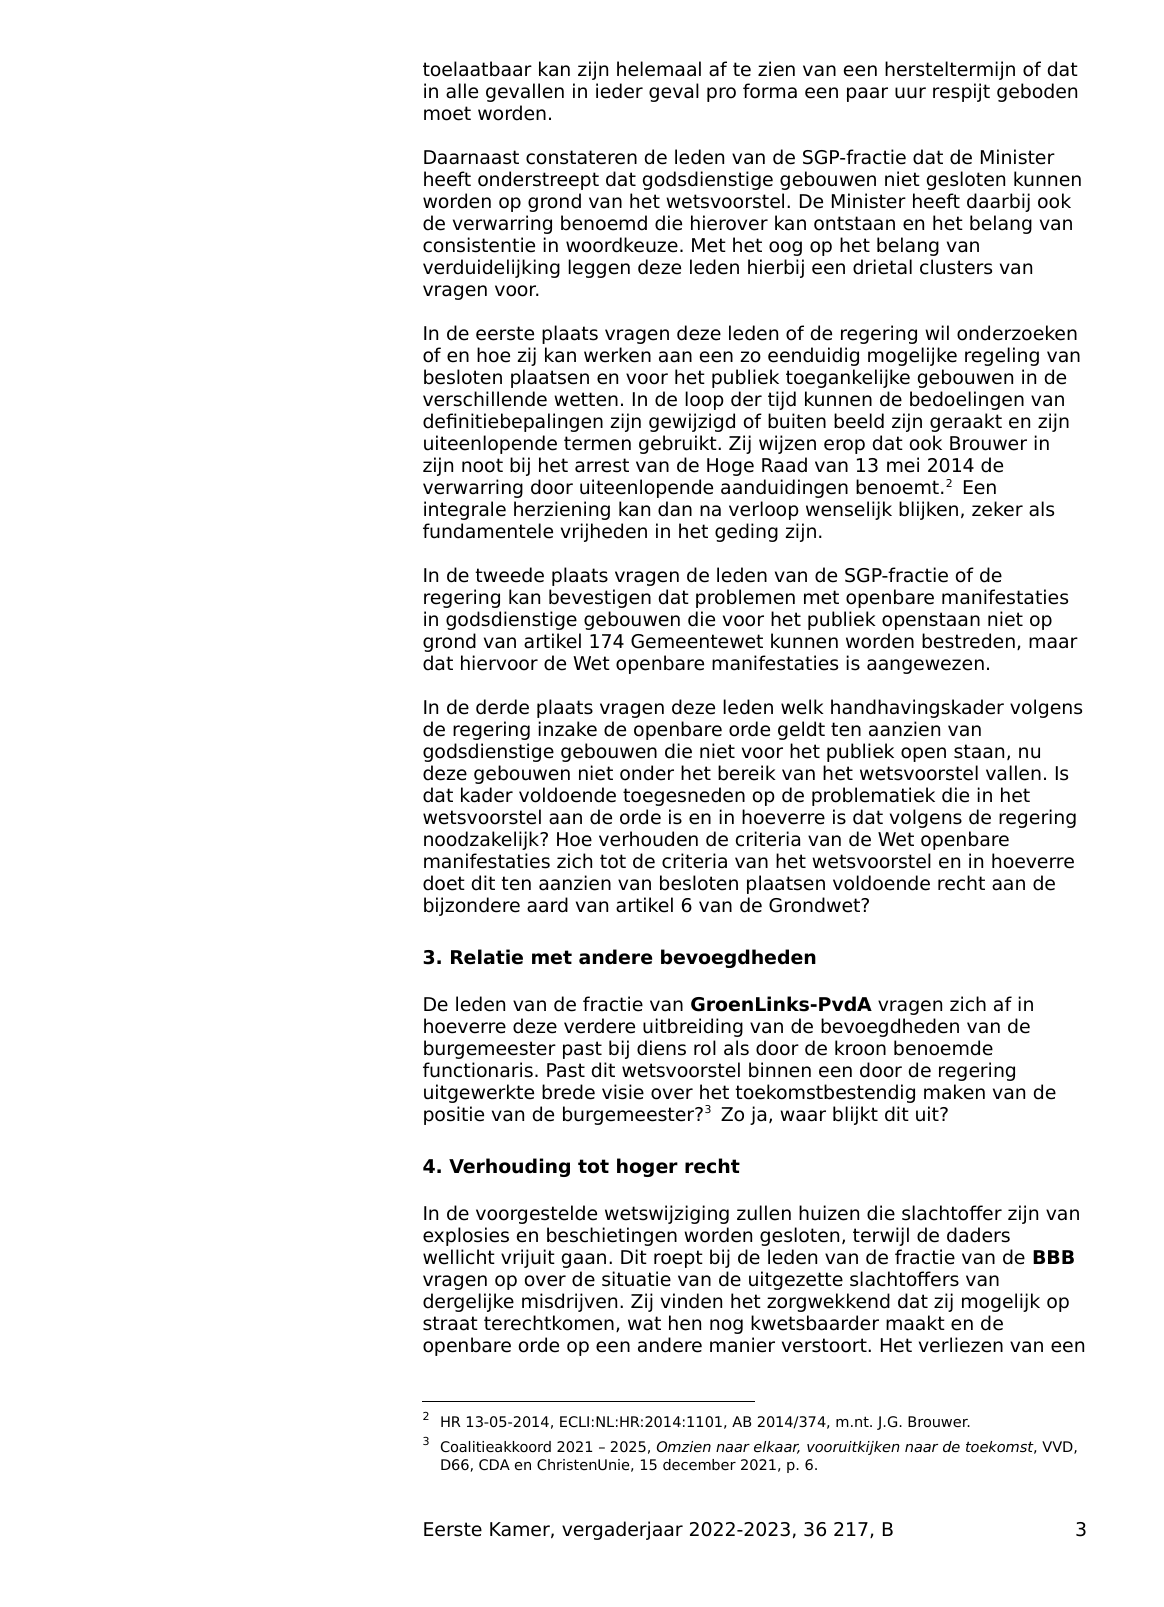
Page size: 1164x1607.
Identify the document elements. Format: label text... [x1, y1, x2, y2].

text Daarnaast constateren de leden van de SGP-fractie dat de Minister heeft onderstreept dat godsdienstige gebouwen niet gesloten kunnen worden op grond van het wetsvoorstel. De Minister heeft daarbij ook de verwarring benoemd die hierover kan ontstaan en het belang van consistentie in woordkeuze. Met het oog op het belang van verduidelijking leggen deze leden hierbij een drietal clusters van vragen voor. [422, 147, 1087, 301]
text Coalitieakkoord 2021 – 2025, Omzien naar elkaar, vooruitkijken naar de toekomst, VVD, D66, CDA en ChristenUnie, 15 december 2021, p. 6. [422, 1435, 1087, 1474]
text toelaatbaar kan zijn helemaal af te zien van een hersteltermijn of dat in alle gevallen in ieder geval pro forma een paar uur respijt geboden moet worden. [422, 59, 1087, 125]
text HR 13-05-2014, ECLI:NL:HR:2014:1101, AB 2014/374, m.nt. J.G. Brouwer. [422, 1410, 1087, 1432]
text De leden van de fractie van GroenLinks-PvdA vragen zich af in hoeverre deze verdere uitbreiding van de bevoegdheden van de burgemeester past bij diens rol als door de kroon benoemde functionaris. Past dit wetsvoorstel binnen een door de regering uitgewerkte brede visie over het toekomstbestendig maken van de positie van de burgemeester? Zo ja, waar blijkt dit uit? [422, 994, 1087, 1126]
text In de eerste plaats vragen deze leden of de regering wil onderzoeken of en hoe zij kan werken aan een zo eenduidig mogelijke regeling van besloten plaatsen en voor het publiek toegankelijke gebouwen in de verschillende wetten. In de loop der tijd kunnen de bedoelingen van definitiebepalingen zijn gewijzigd of buiten beeld zijn geraakt en zijn uiteenlopende termen gebruikt. Zij wijzen erop dat ook Brouwer in zijn noot bij het arrest van de Hoge Raad van 13 mei 2014 de verwarring door uiteenlopende aanduidingen benoemt. Een integrale herziening kan dan na verloop wenselijk blijken, zeker als fundamentele vrijheden in het geding zijn. [422, 323, 1087, 543]
text In de voorgestelde wetswijziging zullen huizen die slachtoffer zijn van explosies en beschietingen worden gesloten, terwijl de daders wellicht vrijuit gaan. Dit roept bij de leden van de fractie van de BBB vragen op over de situatie van de uitgezette slachtoffers van dergelijke misdrijven. Zij vinden het zorgwekkend dat zij mogelijk op straat terechtkomen, wat hen nog kwetsbaarder maakt en de openbare orde op een andere manier verstoort. Het verliezen van een [422, 1203, 1087, 1357]
text In de derde plaats vragen deze leden welk handhavingskader volgens de regering inzake de openbare orde geldt ten aanzien van godsdienstige gebouwen die niet voor het publiek open staan, nu deze gebouwen niet onder het bereik van het wetsvoorstel vallen. Is dat kader voldoende toegesneden op de problematiek die in het wetsvoorstel aan de orde is en in hoeverre is dat volgens de regering noodzakelijk? Hoe verhouden de criteria van de Wet openbare manifestaties zich tot de criteria van het wetsvoorstel en in hoeverre doet dit ten aanzien van besloten plaatsen voldoende recht aan de bijzondere aard van artikel 6 van de Grondwet? [422, 697, 1087, 917]
subtitle 4. Verhouding tot hoger recht [422, 1156, 1087, 1178]
subtitle 3. Relatie met andere bevoegdheden [422, 947, 1087, 969]
text In de tweede plaats vragen de leden van de SGP-fractie of de regering kan bevestigen dat problemen met openbare manifestaties in godsdienstige gebouwen die voor het publiek openstaan niet op grond van artikel 174 Gemeentewet kunnen worden bestreden, maar dat hiervoor de Wet openbare manifestaties is aangewezen. [422, 565, 1087, 675]
